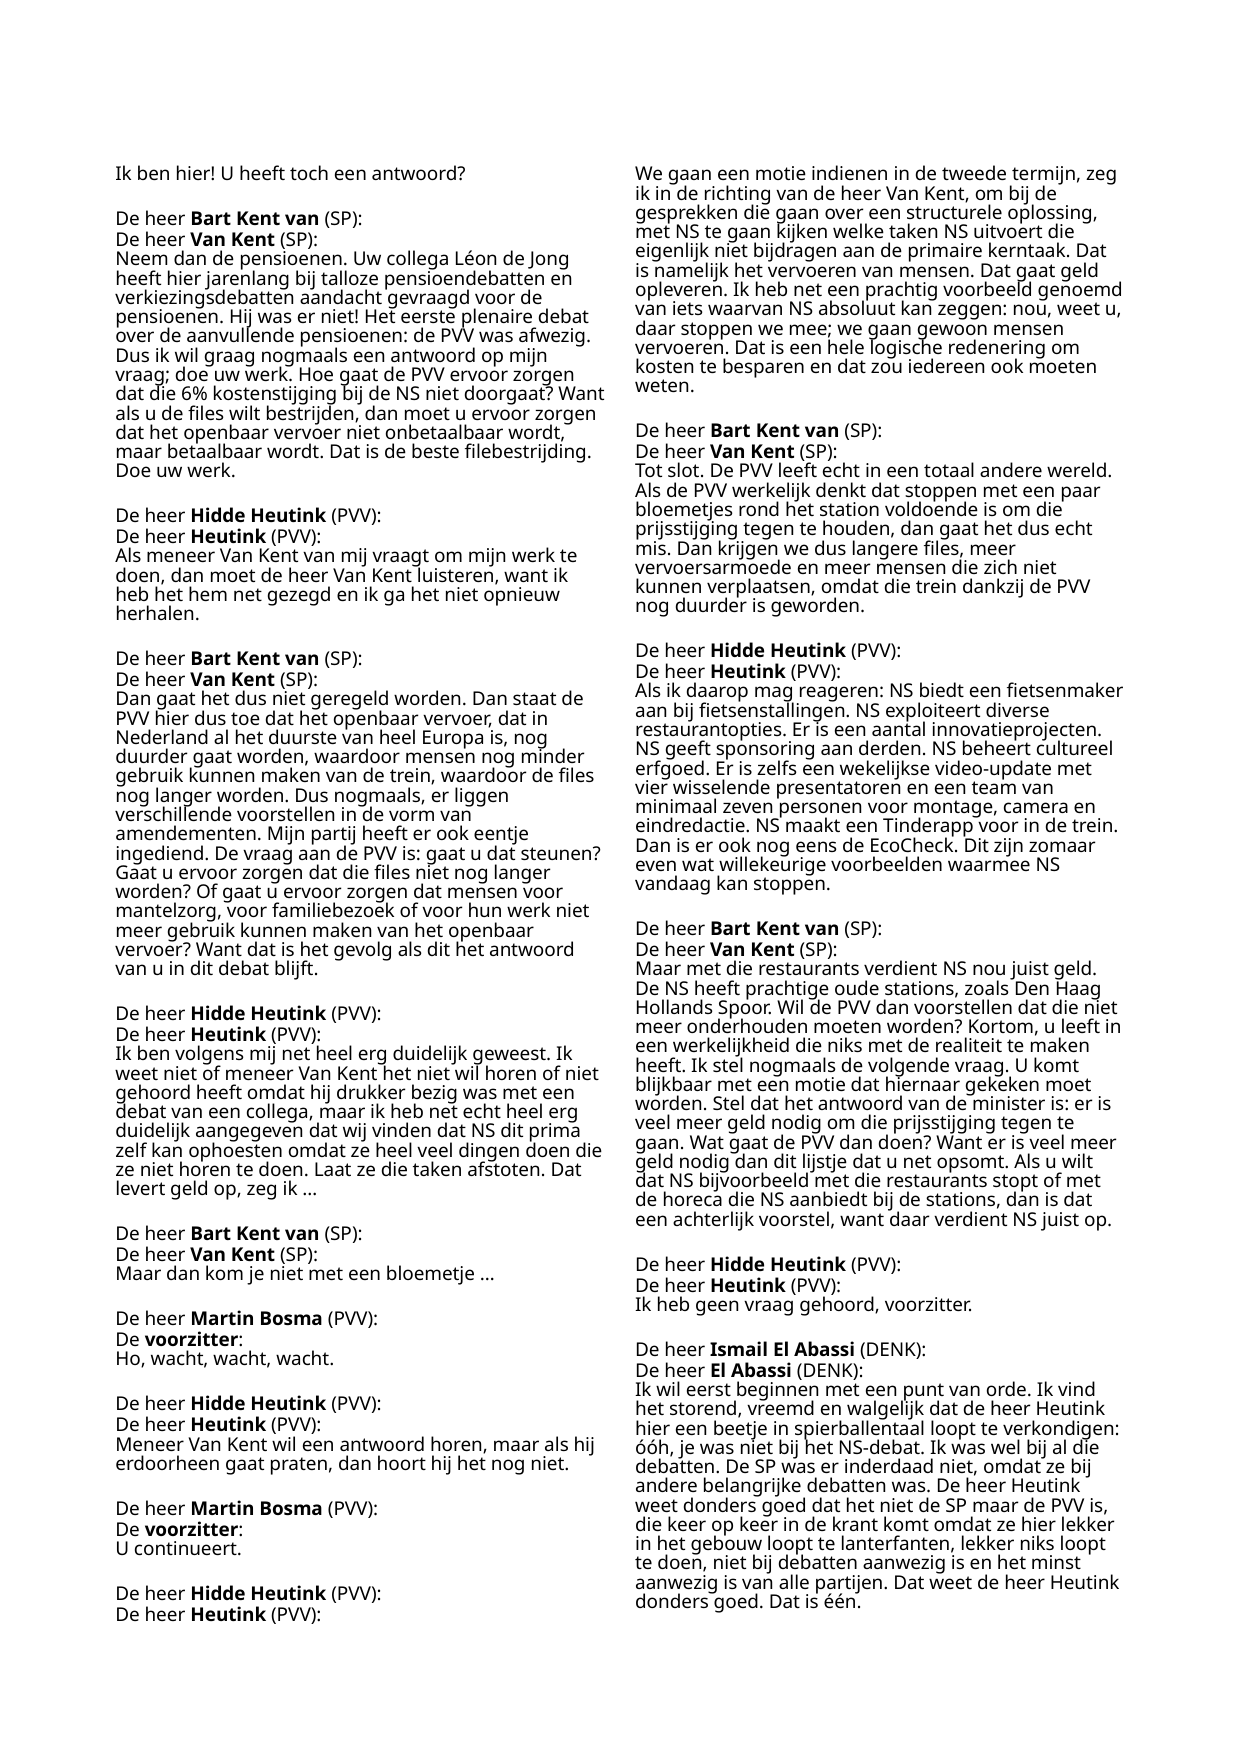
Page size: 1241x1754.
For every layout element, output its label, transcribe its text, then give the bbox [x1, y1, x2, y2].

text De heer Bart Kent van (SP): [115, 205, 605, 231]
text De heer Hidde Heutink (PVV): [115, 502, 605, 528]
text De heer Hidde Heutink (PVV): [115, 1580, 605, 1606]
text De heer Van Kent (SP): [115, 671, 605, 690]
text De heer Bart Kent van (SP): [115, 1220, 605, 1246]
text Als meneer Van Kent van mij vraagt om mijn werk te doen, dan moet de heer Van Kent luisteren, want ik heb het hem net gezegd en ik ga het niet opnieuw herhalen. [115, 547, 605, 624]
text De heer Heutink (PVV): [115, 1416, 605, 1436]
text De heer Hidde Heutink (PVV): [115, 1000, 605, 1026]
text De heer Heutink (PVV): [115, 1606, 605, 1625]
text De heer Hidde Heutink (PVV): [635, 1251, 1125, 1277]
text Ik ben hier! U heeft toch een antwoord? [115, 165, 605, 184]
text De voorzitter: [115, 1331, 605, 1350]
text Maar dan kom je niet met een bloemetje … [115, 1265, 605, 1284]
text Ik ben volgens mij net heel erg duidelijk geweest. Ik weet niet of meneer Van Kent het niet wil horen of niet gehoord heeft omdat hij drukker bezig was met een debat van een collega, maar ik heb net echt heel erg duidelijk aangegeven dat wij vinden dat NS dit prima zelf kan ophoesten omdat ze heel veel dingen doen die ze niet horen te doen. Laat ze die taken afstoten. Dat levert geld op, zeg ik … [115, 1045, 605, 1199]
text De heer Van Kent (SP): [635, 941, 1125, 960]
text De heer Hidde Heutink (PVV): [115, 1391, 605, 1416]
text Dan gaat het dus niet geregeld worden. Dan staat de PVV hier dus toe dat het openbaar vervoer, dat in Nederland al het duurste van heel Europa is, nog duurder gaat worden, waardoor mensen nog minder gebruik kunnen maken van de trein, waardoor de files nog langer worden. Dus nogmaals, er liggen verschillende voorstellen in de vorm van amendementen. Mijn partij heeft er ook eentje ingediend. De vraag aan de PVV is: gaat u dat steunen? Gaat u ervoor zorgen dat die files niet nog langer worden? Of gaat u ervoor zorgen dat mensen voor mantelzorg, voor familiebezoek of voor hun werk niet meer gebruik kunnen maken van het openbaar vervoer? Want dat is het gevolg als dit het antwoord van u in dit debat blijft. [115, 690, 605, 979]
text Meneer Van Kent wil een antwoord horen, maar als hij erdoorheen gaat praten, dan hoort hij het nog niet. [115, 1436, 605, 1474]
text De heer Heutink (PVV): [635, 1277, 1125, 1296]
text Ik wil eerst beginnen met een punt van orde. Ik vind het storend, vreemd en walgelijk dat de heer Heutink hier een beetje in spierballentaal loopt te verkondigen: óóh, je was niet bij het NS-debat. Ik was wel bij al die debatten. De SP was er inderdaad niet, omdat ze bij andere belangrijke debatten was. De heer Heutink weet donders goed dat het niet de SP maar de PVV is, die keer op keer in de krant komt omdat ze hier lekker in het gebouw loopt te lanterfanten, lekker niks loopt te doen, niet bij debatten aanwezig is en het minst aanwezig is van alle partijen. Dat weet de heer Heutink donders goed. Dat is één. [635, 1381, 1125, 1612]
text De voorzitter: [115, 1521, 605, 1540]
text Als ik daarop mag reageren: NS biedt een fietsenmaker aan bij fietsenstallingen. NS exploiteert diverse restaurantopties. Er is een aantal innovatieprojecten. NS geeft sponsoring aan derden. NS beheert cultureel erfgoed. Er is zelfs een wekelijkse video-update met vier wisselende presentatoren en een team van minimaal zeven personen voor montage, camera en eindredactie. NS maakt een Tinderapp voor in de trein. Dan is er ook nog eens de EcoCheck. Dit zijn zomaar even wat willekeurige voorbeelden waarmee NS vandaag kan stoppen. [635, 682, 1125, 894]
text U continueert. [115, 1540, 605, 1559]
text De heer Hidde Heutink (PVV): [635, 637, 1125, 663]
text De heer Bart Kent van (SP): [635, 915, 1125, 941]
text Tot slot. De PVV leeft echt in een totaal andere wereld. Als de PVV werkelijk denkt dat stoppen met een paar bloemetjes rond het station voldoende is om die prijsstijging tegen te houden, dan gaat het dus echt mis. Dan krijgen we dus langere files, meer vervoersarmoede en meer mensen die zich niet kunnen verplaatsen, omdat die trein dankzij de PVV nog duurder is geworden. [635, 462, 1125, 617]
text De heer Van Kent (SP): [115, 231, 605, 250]
text De heer Bart Kent van (SP): [115, 645, 605, 671]
text Maar met die restaurants verdient NS nou juist geld. De NS heeft prachtige oude stations, zoals Den Haag Hollands Spoor. Wil de PVV dan voorstellen dat die niet meer onderhouden moeten worden? Kortom, u leeft in een werkelijkheid die niks met de realiteit te maken heeft. Ik stel nogmaals de volgende vraag. U komt blijkbaar met een motie dat hiernaar gekeken moet worden. Stel dat het antwoord van de minister is: er is veel meer geld nodig om die prijsstijging tegen te gaan. Wat gaat de PVV dan doen? Want er is veel meer geld nodig dan dit lijstje dat u net opsomt. Als u wilt dat NS bijvoorbeeld met die restaurants stopt of met de horeca die NS aanbiedt bij de stations, dan is dat een achterlijk voorstel, want daar verdient NS juist op. [635, 960, 1125, 1230]
text De heer Heutink (PVV): [635, 663, 1125, 682]
text Ho, wacht, wacht, wacht. [115, 1350, 605, 1370]
text De heer Van Kent (SP): [115, 1246, 605, 1265]
text De heer Van Kent (SP): [635, 443, 1125, 462]
text De heer Ismail El Abassi (DENK): [635, 1336, 1125, 1362]
text De heer Heutink (PVV): [115, 528, 605, 547]
text Neem dan de pensioenen. Uw collega Léon de Jong heeft hier jarenlang bij talloze pensioendebatten en verkiezingsdebatten aandacht gevraagd voor de pensioenen. Hij was er niet! Het eerste plenaire debat over de aanvullende pensioenen: de PVV was afwezig. Dus ik wil graag nogmaals een antwoord op mijn vraag; doe uw werk. Hoe gaat de PVV ervoor zorgen dat die 6% kostenstijging bij de NS niet doorgaat? Want als u de files wilt bestrijden, dan moet u ervoor zorgen dat het openbaar vervoer niet onbetaalbaar wordt, maar betaalbaar wordt. Dat is de beste filebestrijding. Doe uw werk. [115, 250, 605, 482]
text De heer Martin Bosma (PVV): [115, 1305, 605, 1331]
text De heer Bart Kent van (SP): [635, 417, 1125, 443]
text De heer Heutink (PVV): [115, 1026, 605, 1045]
text De heer Martin Bosma (PVV): [115, 1495, 605, 1521]
text De heer El Abassi (DENK): [635, 1362, 1125, 1381]
text Ik heb geen vraag gehoord, voorzitter. [635, 1296, 1125, 1315]
text We gaan een motie indienen in de tweede termijn, zeg ik in de richting van de heer Van Kent, om bij de gesprekken die gaan over een structurele oplossing, met NS te gaan kijken welke taken NS uitvoert die eigenlijk niet bijdragen aan de primaire kerntaak. Dat is namelijk het vervoeren van mensen. Dat gaat geld opleveren. Ik heb net een prachtig voorbeeld genoemd van iets waarvan NS absoluut kan zeggen: nou, weet u, daar stoppen we mee; we gaan gewoon mensen vervoeren. Dat is een hele logische redenering om kosten te besparen en dat zou iedereen ook moeten weten. [635, 165, 1125, 397]
